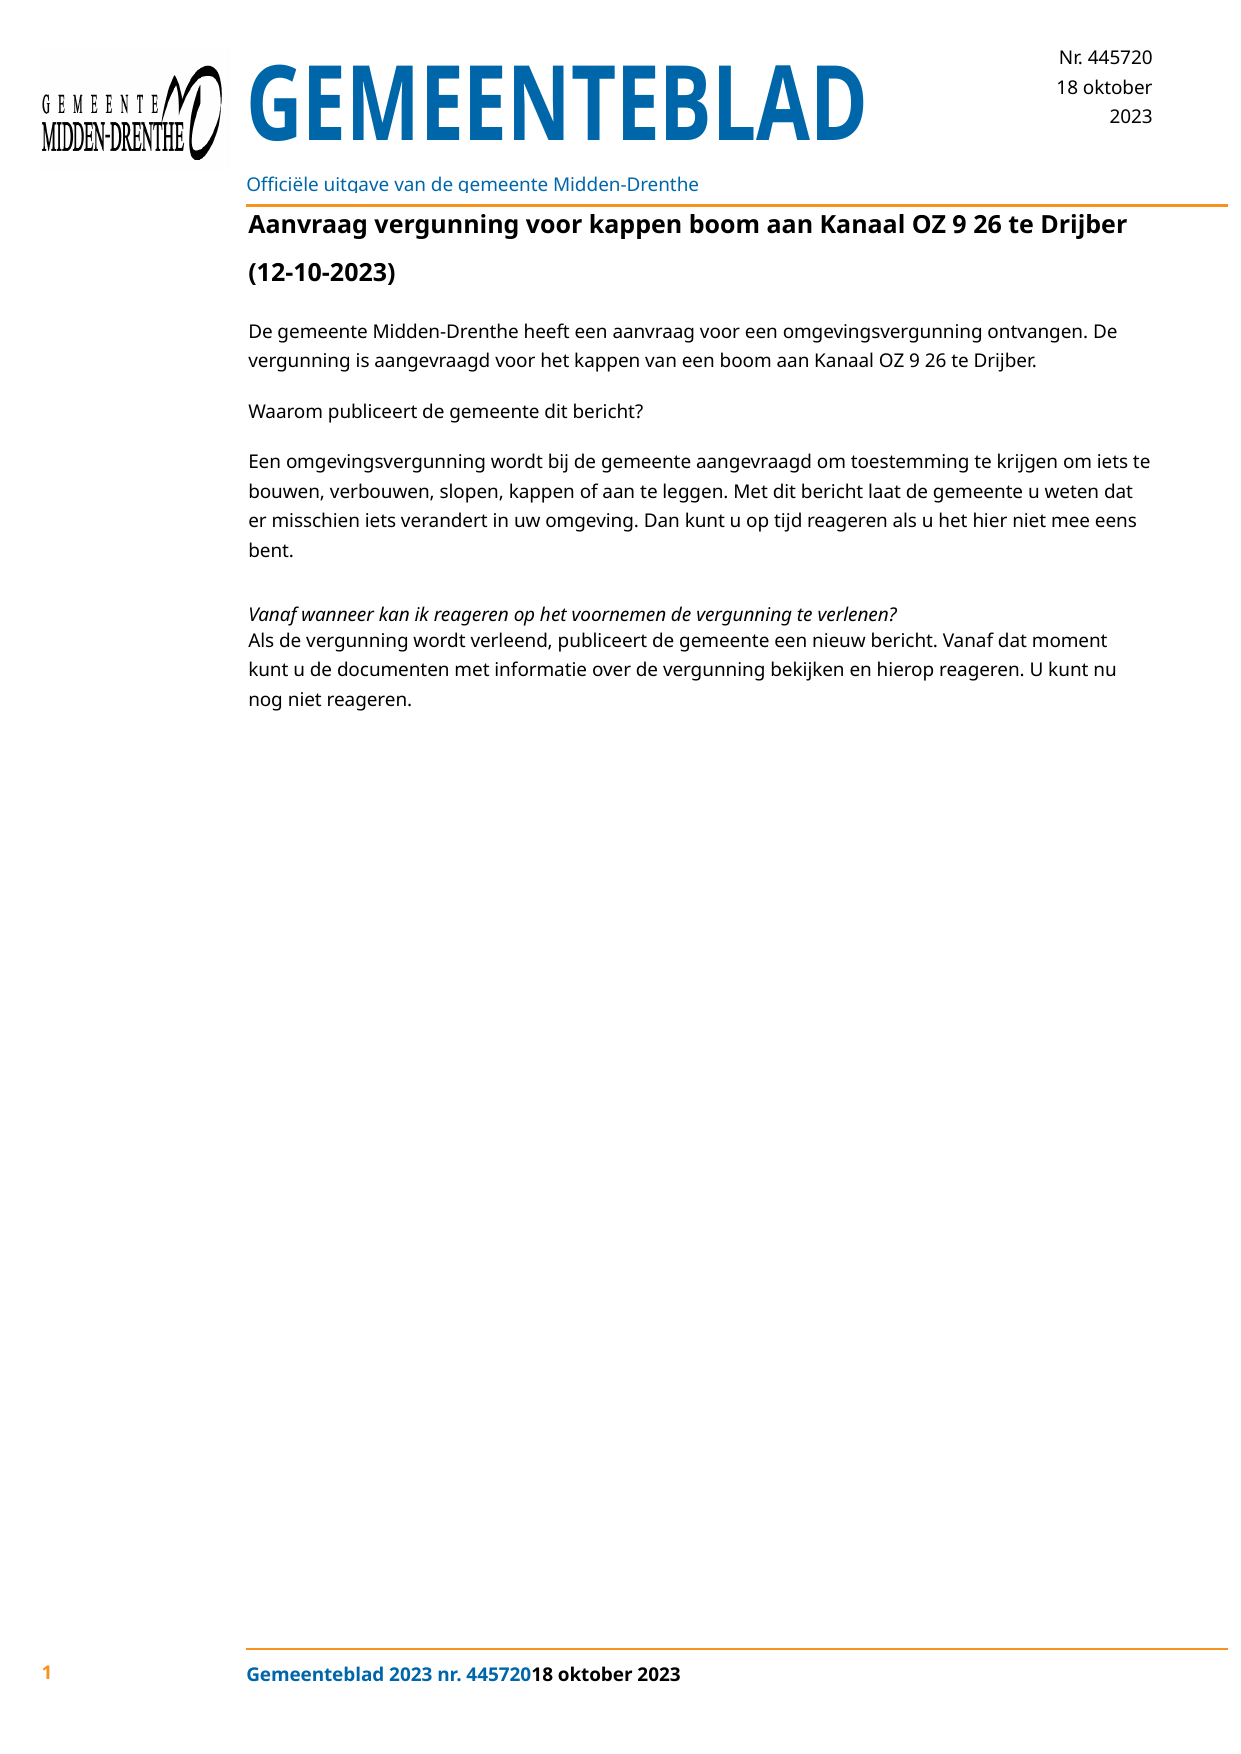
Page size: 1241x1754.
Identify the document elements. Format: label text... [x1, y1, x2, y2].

text Vanaf wanneer kan ik reageren op het voornemen de vergunning te verlenen? [248, 601, 1152, 627]
text De gemeente Midden-Drenthe heeft een aanvraag voor een omgevingsvergunning ontvangen. De vergunning is aangevraagd voor het kappen van een boom aan Kanaal OZ 9 26 te Drijber. [248, 318, 1152, 373]
text Een omgevingsvergunning wordt bij de gemeente aangevraagd om toestemming te krijgen om iets te bouwen, verbouwen, slopen, kappen of aan te leggen. Met dit bericht laat de gemeente u weten dat er misschien iets verandert in uw omgeving. Dan kunt u op tijd reageren als u het hier niet mee eens bent. [248, 448, 1152, 563]
text Waarom publiceert de gemeente dit bericht? [248, 398, 1152, 424]
text Aanvraag vergunning voor kappen boom aan Kanaal OZ 9 26 te Drijber (12-10-2023) [248, 207, 1152, 288]
picture [41, 47, 231, 172]
text Als de vergunning wordt verleend, publiceert de gemeente een nieuw bericht. Vanaf dat moment kunt u de documenten met informatie over de vergunning bekijken en hierop reageren. U kunt nu nog niet reageren. [248, 627, 1152, 712]
